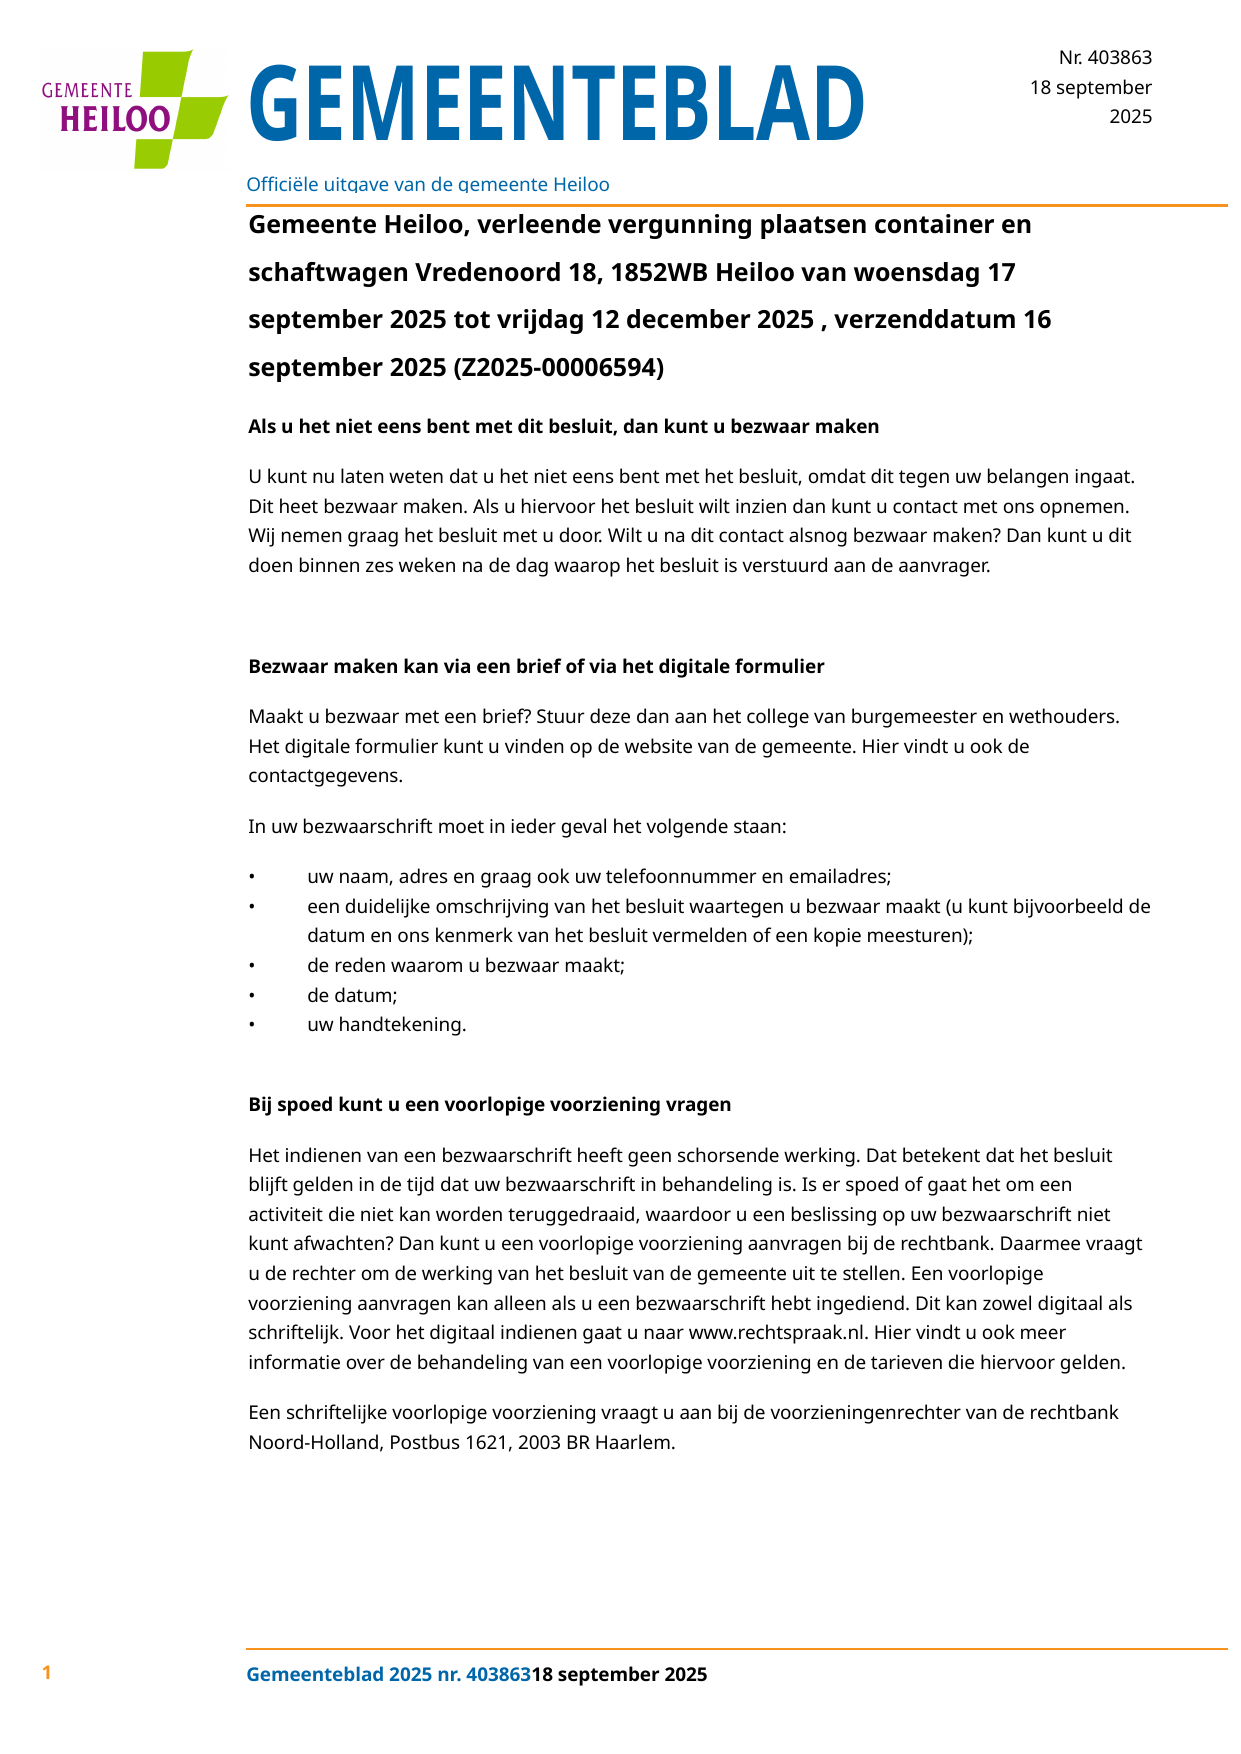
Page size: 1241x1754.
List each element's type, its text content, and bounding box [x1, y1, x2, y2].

list uw naam, adres en graag ook uw telefoonnummer en emailadres; [248, 863, 1152, 889]
list uw handtekening. [248, 1011, 1152, 1037]
text Als u het niet eens bent met dit besluit, dan kunt u bezwaar maken [248, 413, 1152, 439]
list een duidelijke omschrijving van het besluit waartegen u bezwaar maakt (u kunt bijvoorbeeld de datum en ons kenmerk van het besluit vermelden of een kopie meesturen); [248, 893, 1152, 948]
text Bij spoed kunt u een voorlopige voorziening vragen [248, 1091, 1152, 1117]
text Bezwaar maken kan via een brief of via het digitale formulier [248, 653, 1152, 679]
text U kunt nu laten weten dat u het niet eens bent met het besluit, omdat dit tegen uw belangen ingaat. Dit heet bezwaar maken. Als u hiervoor het besluit wilt inzien dan kunt u contact met ons opnemen. Wij nemen graag het besluit met u door. Wilt u na dit contact alsnog bezwaar maken? Dan kunt u dit doen binnen zes weken na de dag waarop het besluit is verstuurd aan de aanvrager. [248, 463, 1152, 578]
list de reden waarom u bezwaar maakt; [248, 952, 1152, 978]
text Een schriftelijke voorlopige voorziening vraagt u aan bij de voorzieningenrechter van de rechtbank Noord-Holland, Postbus 1621, 2003 BR Haarlem. [248, 1399, 1152, 1455]
picture [41, 47, 231, 172]
list de datum; [248, 982, 1152, 1008]
text Het indienen van een bezwaarschrift heeft geen schorsende werking. Dat betekent dat het besluit blijft gelden in de tijd dat uw bezwaarschrift in behandeling is. Is er spoed of gaat het om een activiteit die niet kan worden teruggedraaid, waardoor u een beslissing op uw bezwaarschrift niet kunt afwachten? Dan kunt u een voorlopige voorziening aanvragen bij de rechtbank. Daarmee vraagt u de rechter om de werking van het besluit van de gemeente uit te stellen. Een voorlopige voorziening aanvragen kan alleen als u een bezwaarschrift hebt ingediend. Dit kan zowel digitaal als schriftelijk. Voor het digitaal indienen gaat u naar www.rechtspraak.nl. Hier vindt u ook meer informatie over de behandeling van een voorlopige voorziening en de tarieven die hiervoor gelden. [248, 1142, 1152, 1375]
text In uw bezwaarschrift moet in ieder geval het volgende staan: [248, 813, 1152, 839]
text Maakt u bezwaar met een brief? Stuur deze dan aan het college van burgemeester en wethouders. Het digitale formulier kunt u vinden op de website van de gemeente. Hier vindt u ook de contactgegevens. [248, 703, 1152, 788]
text Gemeente Heiloo, verleende vergunning plaatsen container en schaftwagen Vredenoord 18, 1852WB Heiloo van woensdag 17 september 2025 tot vrijdag 12 december 2025 , verzenddatum 16 september 2025 (Z2025-00006594) [248, 207, 1152, 384]
